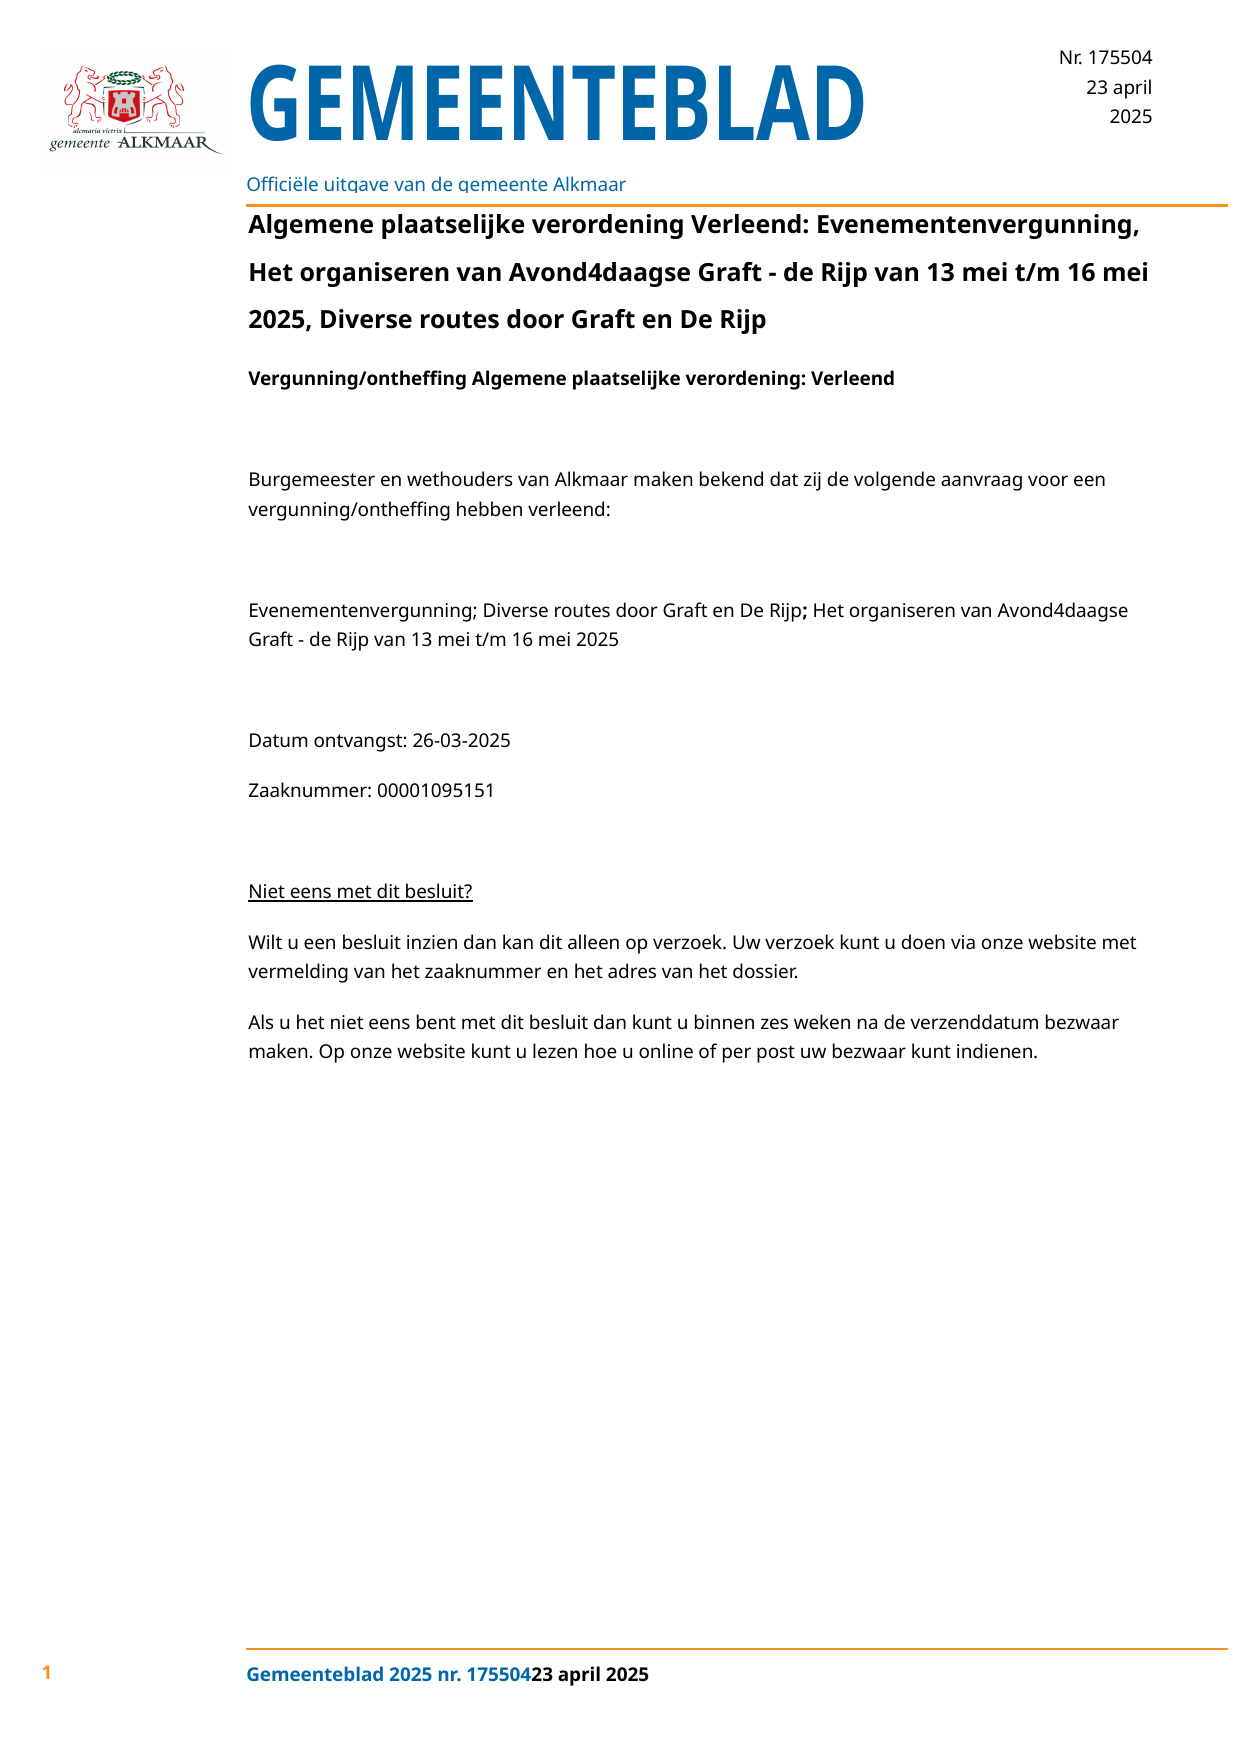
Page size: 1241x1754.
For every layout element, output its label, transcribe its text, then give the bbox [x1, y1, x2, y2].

text Burgemeester en wethouders van Alkmaar maken bekend dat zij de volgende aanvraag voor een vergunning/ontheffing hebben verleend: [248, 466, 1152, 522]
picture [41, 47, 231, 172]
text Zaaknummer: 00001095151 [248, 778, 1152, 803]
text Vergunning/ontheffing Algemene plaatselijke verordening: Verleend [248, 366, 1152, 391]
text Evenementenvergunning; Diverse routes door Graft en De Rijp; Het organiseren van Avond4daagse Graft - de Rijp van 13 mei t/m 16 mei 2025 [248, 597, 1152, 652]
text Als u het niet eens bent met dit besluit dan kunt u binnen zes weken na de verzenddatum bezwaar maken. Op onze website kunt u lezen hoe u online of per post uw bezwaar kunt indienen. [248, 1009, 1152, 1064]
text Niet eens met dit besluit? [248, 878, 1152, 904]
text Wilt u een besluit inzien dan kan dit alleen op verzoek. Uw verzoek kunt u doen via onze website met vermelding van het zaaknummer en het adres van het dossier. [248, 929, 1152, 984]
text Datum ontvangst: 26-03-2025 [248, 727, 1152, 753]
text Algemene plaatselijke verordening Verleend: Evenementenvergunning, Het organiseren van Avond4daagse Graft - de Rijp van 13 mei t/m 16 mei 2025, Diverse routes door Graft en De Rijp [248, 207, 1152, 336]
